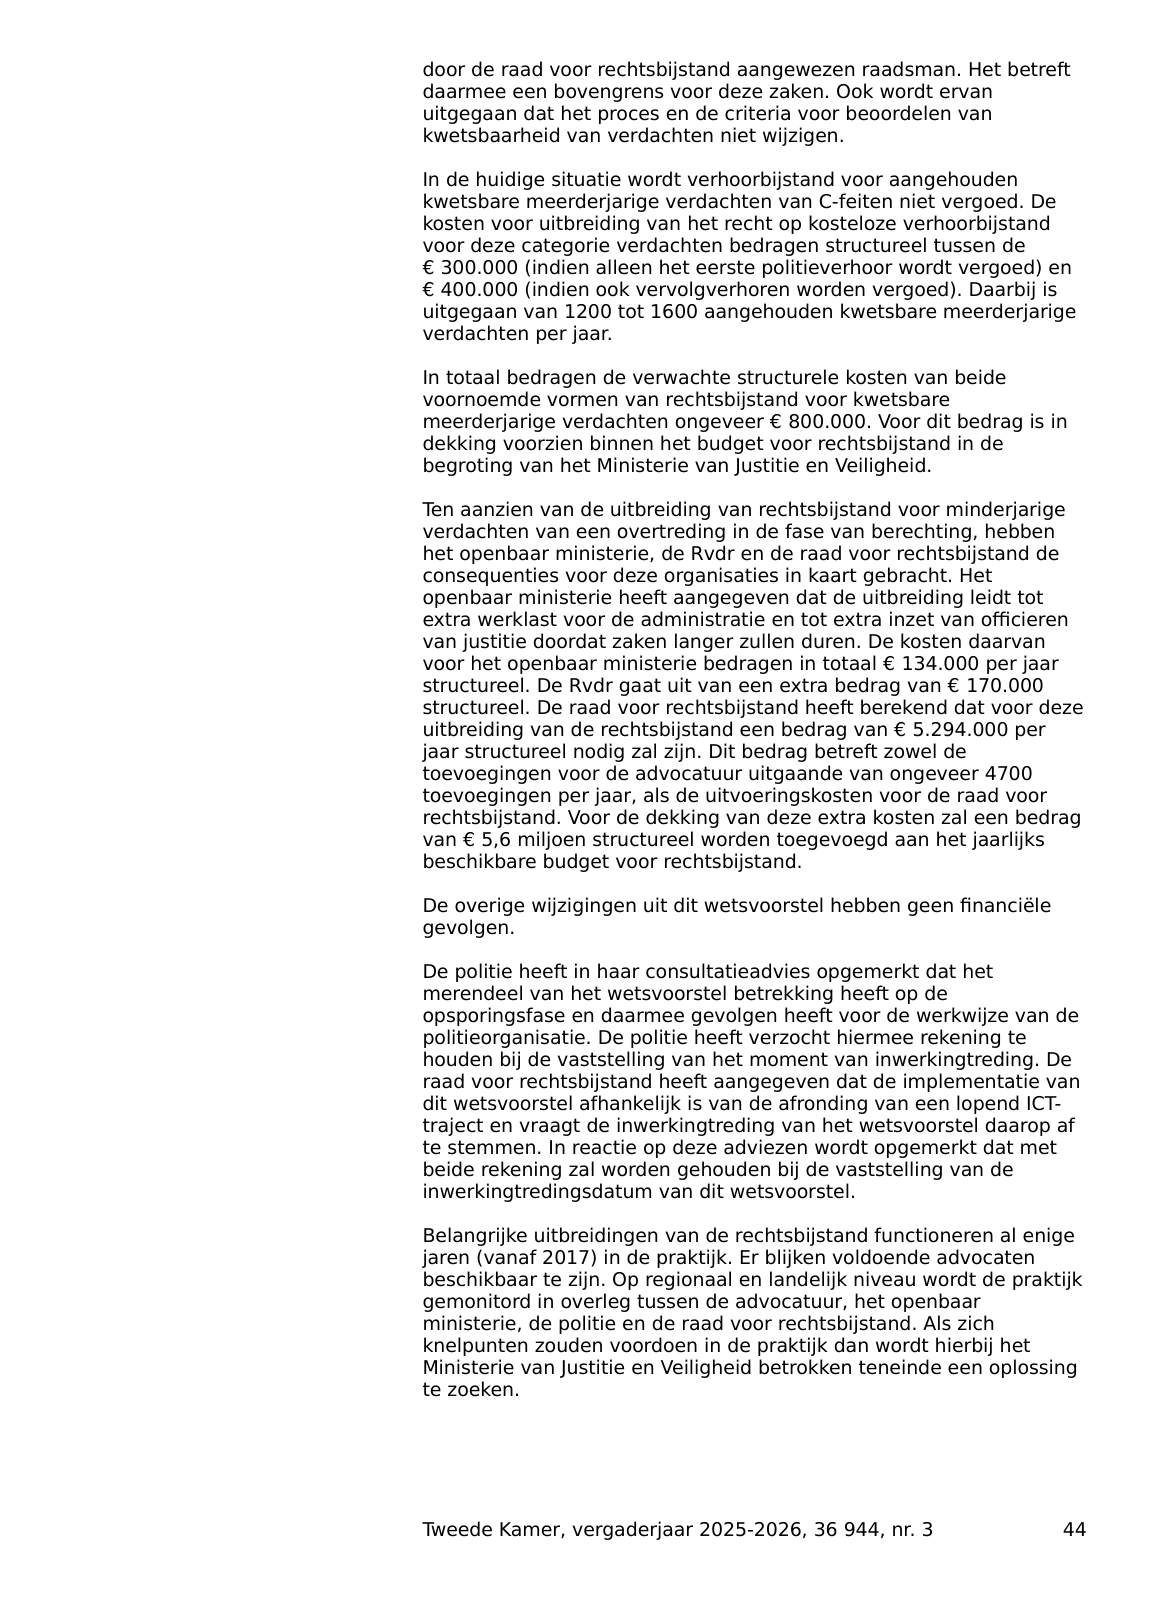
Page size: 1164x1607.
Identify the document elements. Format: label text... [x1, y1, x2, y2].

text Ten aanzien van de uitbreiding van rechtsbijstand voor minderjarige verdachten van een overtreding in de fase van berechting, hebben het openbaar ministerie, de Rvdr en de raad voor rechtsbijstand de consequenties voor deze organisaties in kaart gebracht. Het openbaar ministerie heeft aangegeven dat de uitbreiding leidt tot extra werklast voor de administratie en tot extra inzet van officieren van justitie doordat zaken langer zullen duren. De kosten daarvan voor het openbaar ministerie bedragen in totaal € 134.000 per jaar structureel. De Rvdr gaat uit van een extra bedrag van € 170.000 structureel. De raad voor rechtsbijstand heeft berekend dat voor deze uitbreiding van de rechtsbijstand een bedrag van € 5.294.000 per jaar structureel nodig zal zijn. Dit bedrag betreft zowel de toevoegingen voor de advocatuur uitgaande van ongeveer 4700 toevoegingen per jaar, als de uitvoeringskosten voor de raad voor rechtsbijstand. Voor de dekking van deze extra kosten zal een bedrag van € 5,6 miljoen structureel worden toegevoegd aan het jaarlijks beschikbare budget voor rechtsbijstand. [422, 499, 1087, 873]
text De overige wijzigingen uit dit wetsvoorstel hebben geen financiële gevolgen. [422, 895, 1087, 939]
text door de raad voor rechtsbijstand aangewezen raadsman. Het betreft daarmee een bovengrens voor deze zaken. Ook wordt ervan uitgegaan dat het proces en de criteria voor beoordelen van kwetsbaarheid van verdachten niet wijzigen. [422, 59, 1087, 147]
text De politie heeft in haar consultatieadvies opgemerkt dat het merendeel van het wetsvoorstel betrekking heeft op de opsporingsfase en daarmee gevolgen heeft voor de werkwijze van de politieorganisatie. De politie heeft verzocht hiermee rekening te houden bij de vaststelling van het moment van inwerkingtreding. De raad voor rechtsbijstand heeft aangegeven dat de implementatie van dit wetsvoorstel afhankelijk is van de afronding van een lopend ICT-traject en vraagt de inwerkingtreding van het wetsvoorstel daarop af te stemmen. In reactie op deze adviezen wordt opgemerkt dat met beide rekening zal worden gehouden bij de vaststelling van de inwerkingtredingsdatum van dit wetsvoorstel. [422, 961, 1087, 1203]
text In de huidige situatie wordt verhoorbijstand voor aangehouden kwetsbare meerderjarige verdachten van C-feiten niet vergoed. De kosten voor uitbreiding van het recht op kosteloze verhoorbijstand voor deze categorie verdachten bedragen structureel tussen de € 300.000 (indien alleen het eerste politieverhoor wordt vergoed) en € 400.000 (indien ook vervolgverhoren worden vergoed). Daarbij is uitgegaan van 1200 tot 1600 aangehouden kwetsbare meerderjarige verdachten per jaar. [422, 169, 1087, 345]
text Belangrijke uitbreidingen van de rechtsbijstand functioneren al enige jaren (vanaf 2017) in de praktijk. Er blijken voldoende advocaten beschikbaar te zijn. Op regionaal en landelijk niveau wordt de praktijk gemonitord in overleg tussen de advocatuur, het openbaar ministerie, de politie en de raad voor rechtsbijstand. Als zich knelpunten zouden voordoen in de praktijk dan wordt hierbij het Ministerie van Justitie en Veiligheid betrokken teneinde een oplossing te zoeken. [422, 1225, 1087, 1401]
text In totaal bedragen de verwachte structurele kosten van beide voornoemde vormen van rechtsbijstand voor kwetsbare meerderjarige verdachten ongeveer € 800.000. Voor dit bedrag is in dekking voorzien binnen het budget voor rechtsbijstand in de begroting van het Ministerie van Justitie en Veiligheid. [422, 367, 1087, 477]
